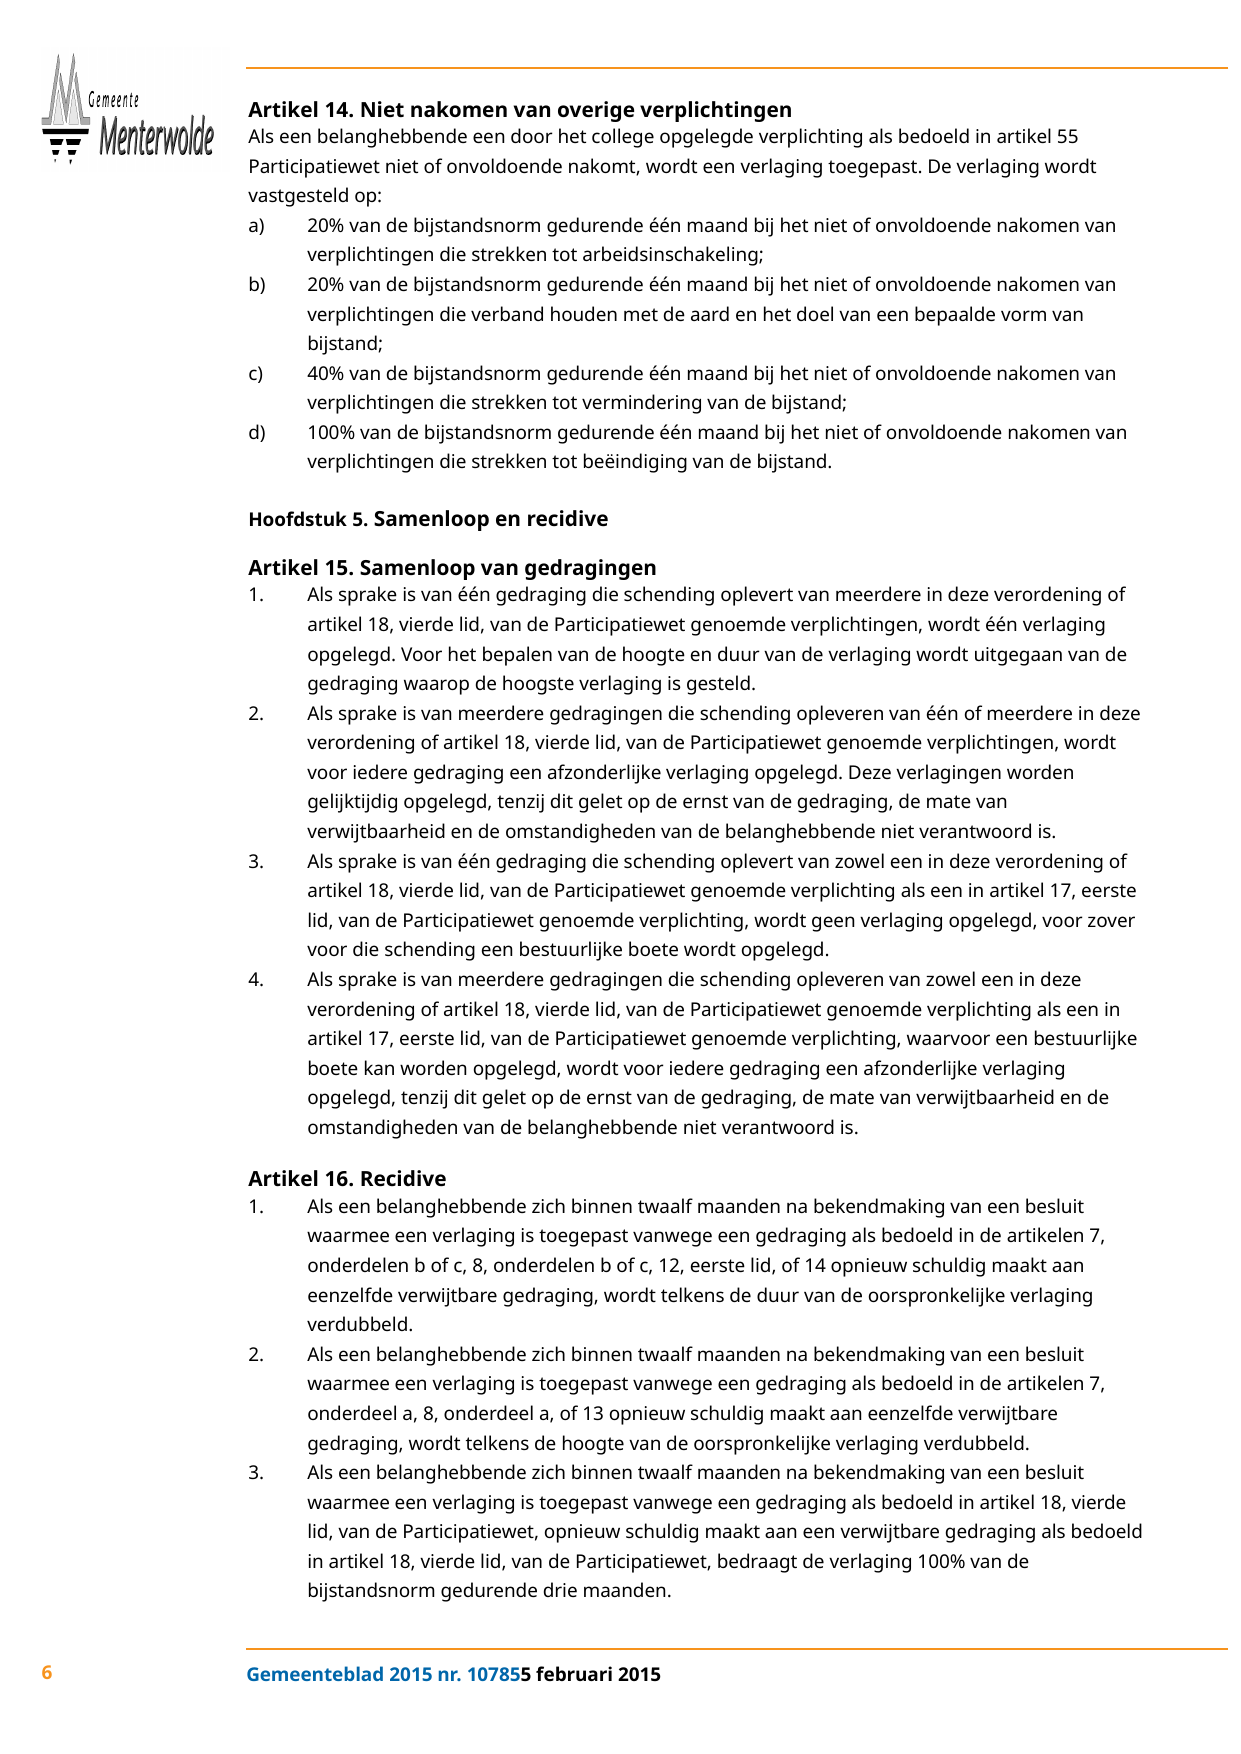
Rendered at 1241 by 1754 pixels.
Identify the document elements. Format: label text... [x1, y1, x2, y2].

list Als sprake is van één gedraging die schending oplevert van meerdere in deze verordening of artikel 18, vierde lid, van de Participatiewet genoemde verplichtingen, wordt één verlaging opgelegd. Voor het bepalen van de hoogte en duur van de verlaging wordt uitgegaan van de gedraging waarop de hoogste verlaging is gesteld. [248, 582, 1152, 696]
text Als een belanghebbende een door het college opgelegde verplichting als bedoeld in artikel 55 Participatiewet niet of onvoldoende nakomt, wordt een verlaging toegepast. De verlaging wordt vastgesteld op: [248, 123, 1152, 208]
list Als sprake is van één gedraging die schending oplevert van zowel een in deze verordening of artikel 18, vierde lid, van de Participatiewet genoemde verplichting als een in artikel 17, eerste lid, van de Participatiewet genoemde verplichting, wordt geen verlaging opgelegd, voor zover voor die schending een bestuurlijke boete wordt opgelegd. [248, 848, 1152, 962]
list 100% van de bijstandsnorm gedurende één maand bij het niet of onvoldoende nakomen van verplichtingen die strekken tot beëindiging van de bijstand. [248, 419, 1152, 474]
list 40% van de bijstandsnorm gedurende één maand bij het niet of onvoldoende nakomen van verplichtingen die strekken tot vermindering van de bijstand; [248, 360, 1152, 415]
list Als sprake is van meerdere gedragingen die schending opleveren van één of meerdere in deze verordening of artikel 18, vierde lid, van de Participatiewet genoemde verplichtingen, wordt voor iedere gedraging een afzonderlijke verlaging opgelegd. Deze verlagingen worden gelijktijdig opgelegd, tenzij dit gelet op de ernst van de gedraging, de mate van verwijtbaarheid en de omstandigheden van de belanghebbende niet verantwoord is. [248, 700, 1152, 844]
text Artikel 14. Niet nakomen van overige verplichtingen [248, 95, 1152, 123]
list Als een belanghebbende zich binnen twaalf maanden na bekendmaking van een besluit waarmee een verlaging is toegepast vanwege een gedraging als bedoeld in artikel 18, vierde lid, van de Participatiewet, opnieuw schuldig maakt aan een verwijtbare gedraging als bedoeld in artikel 18, vierde lid, van de Participatiewet, bedraagt de verlaging 100% van de bijstandsnorm gedurende drie maanden. [248, 1459, 1152, 1603]
text Hoofdstuk 5. Samenloop en recidive [248, 504, 1152, 532]
text Artikel 16. Recidive [248, 1164, 1152, 1193]
list Als een belanghebbende zich binnen twaalf maanden na bekendmaking van een besluit waarmee een verlaging is toegepast vanwege een gedraging als bedoeld in de artikelen 7, onderdelen b of c, 8, onderdelen b of c, 12, eerste lid, of 14 opnieuw schuldig maakt aan eenzelfde verwijtbare gedraging, wordt telkens de duur van de oorspronkelijke verlaging verdubbeld. [248, 1193, 1152, 1337]
list 20% van de bijstandsnorm gedurende één maand bij het niet of onvoldoende nakomen van verplichtingen die verband houden met de aard en het doel van een bepaalde vorm van bijstand; [248, 271, 1152, 356]
picture [41, 47, 231, 172]
list Als een belanghebbende zich binnen twaalf maanden na bekendmaking van een besluit waarmee een verlaging is toegepast vanwege een gedraging als bedoeld in de artikelen 7, onderdeel a, 8, onderdeel a, of 13 opnieuw schuldig maakt aan eenzelfde verwijtbare gedraging, wordt telkens de hoogte van de oorspronkelijke verlaging verdubbeld. [248, 1341, 1152, 1455]
list 20% van de bijstandsnorm gedurende één maand bij het niet of onvoldoende nakomen van verplichtingen die strekken tot arbeidsinschakeling; [248, 212, 1152, 267]
list Als sprake is van meerdere gedragingen die schending opleveren van zowel een in deze verordening of artikel 18, vierde lid, van de Participatiewet genoemde verplichting als een in artikel 17, eerste lid, van de Participatiewet genoemde verplichting, waarvoor een bestuurlijke boete kan worden opgelegd, wordt voor iedere gedraging een afzonderlijke verlaging opgelegd, tenzij dit gelet op de ernst van de gedraging, de mate van verwijtbaarheid en de omstandigheden van de belanghebbende niet verantwoord is. [248, 966, 1152, 1140]
text Artikel 15. Samenloop van gedragingen [248, 553, 1152, 582]
